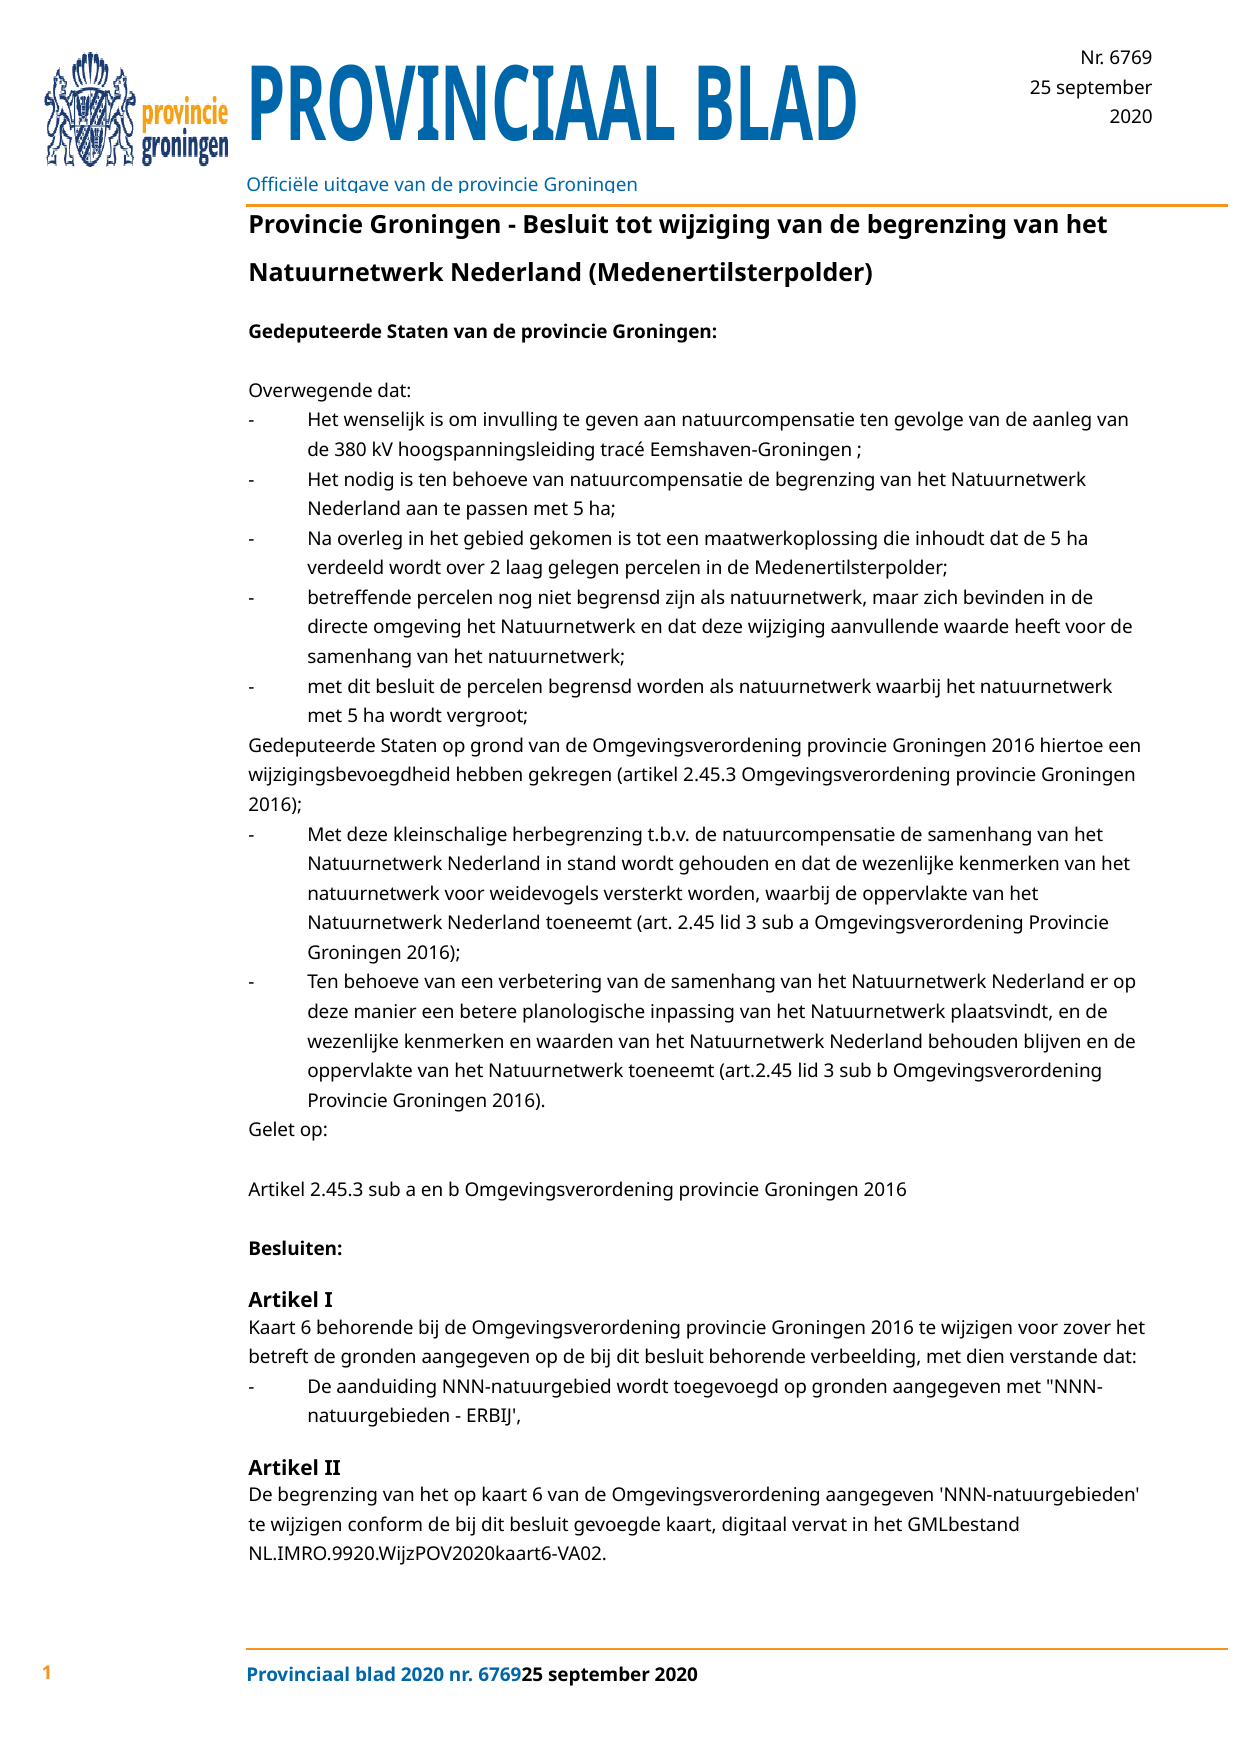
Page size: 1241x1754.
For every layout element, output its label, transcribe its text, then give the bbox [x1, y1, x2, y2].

text Overwegende dat: [248, 377, 1152, 403]
list met dit besluit de percelen begrensd worden als natuurnetwerk waarbij het natuurnetwerk met 5 ha wordt vergroot; [248, 673, 1152, 728]
list Het nodig is ten behoeve van natuurcompensatie de begrenzing van het Natuurnetwerk Nederland aan te passen met 5 ha; [248, 466, 1152, 521]
text De begrenzing van het op kaart 6 van de Omgevingsverordening aangegeven 'NNN-natuurgebieden' te wijzigen conform de bij dit besluit gevoegde kaart, digitaal vervat in het GMLbestand NL.IMRO.9920.WijzPOV2020kaart6-VA02. [248, 1481, 1152, 1566]
list Ten behoeve van een verbetering van de samenhang van het Natuurnetwerk Nederland er op deze manier een betere planologische inpassing van het Natuurnetwerk plaatsvindt, en de wezenlijke kenmerken en waarden van het Natuurnetwerk Nederland behouden blijven en de oppervlakte van het Natuurnetwerk toeneemt (art.2.45 lid 3 sub b Omgevingsverordening Provincie Groningen 2016). [248, 969, 1152, 1113]
text Besluiten: [248, 1235, 1152, 1261]
text Artikel I [248, 1285, 1152, 1314]
text Kaart 6 behorende bij de Omgevingsverordening provincie Groningen 2016 te wijzigen voor zover het betreft de gronden aangegeven op de bij dit besluit behorende verbeelding, met dien verstande dat: [248, 1314, 1152, 1369]
list Met deze kleinschalige herbegrenzing t.b.v. de natuurcompensatie de samenhang van het Natuurnetwerk Nederland in stand wordt gehouden en dat de wezenlijke kenmerken van het natuurnetwerk voor weidevogels versterkt worden, waarbij de oppervlakte van het Natuurnetwerk Nederland toeneemt (art. 2.45 lid 3 sub a Omgevingsverordening Provincie Groningen 2016); [248, 821, 1152, 965]
list Na overleg in het gebied gekomen is tot een maatwerkoplossing die inhoudt dat de 5 ha verdeeld wordt over 2 laag gelegen percelen in de Medenertilsterpolder; [248, 525, 1152, 580]
text Artikel II [248, 1453, 1152, 1481]
text Artikel 2.45.3 sub a en b Omgevingsverordening provincie Groningen 2016 [248, 1176, 1152, 1202]
text Gedeputeerde Staten van de provincie Groningen: [248, 318, 1152, 344]
list De aanduiding NNN-natuurgebied wordt toegevoegd op gronden aangegeven met "NNN-natuurgebieden - ERBIJ', [248, 1373, 1152, 1428]
list Het wenselijk is om invulling te geven aan natuurcompensatie ten gevolge van de aanleg van de 380 kV hoogspanningsleiding tracé Eemshaven-Groningen ; [248, 407, 1152, 462]
text Gedeputeerde Staten op grond van de Omgevingsverordening provincie Groningen 2016 hiertoe een wijzigingsbevoegdheid hebben gekregen (artikel 2.45.3 Omgevingsverordening provincie Groningen 2016); [248, 732, 1152, 817]
list betreffende percelen nog niet begrensd zijn als natuurnetwerk, maar zich bevinden in de directe omgeving het Natuurnetwerk en dat deze wijziging aanvullende waarde heeft voor de samenhang van het natuurnetwerk; [248, 584, 1152, 669]
picture [41, 47, 231, 172]
text Provincie Groningen - Besluit tot wijziging van de begrenzing van het Natuurnetwerk Nederland (Medenertilsterpolder) [248, 207, 1152, 288]
text Gelet op: [248, 1117, 1152, 1142]
